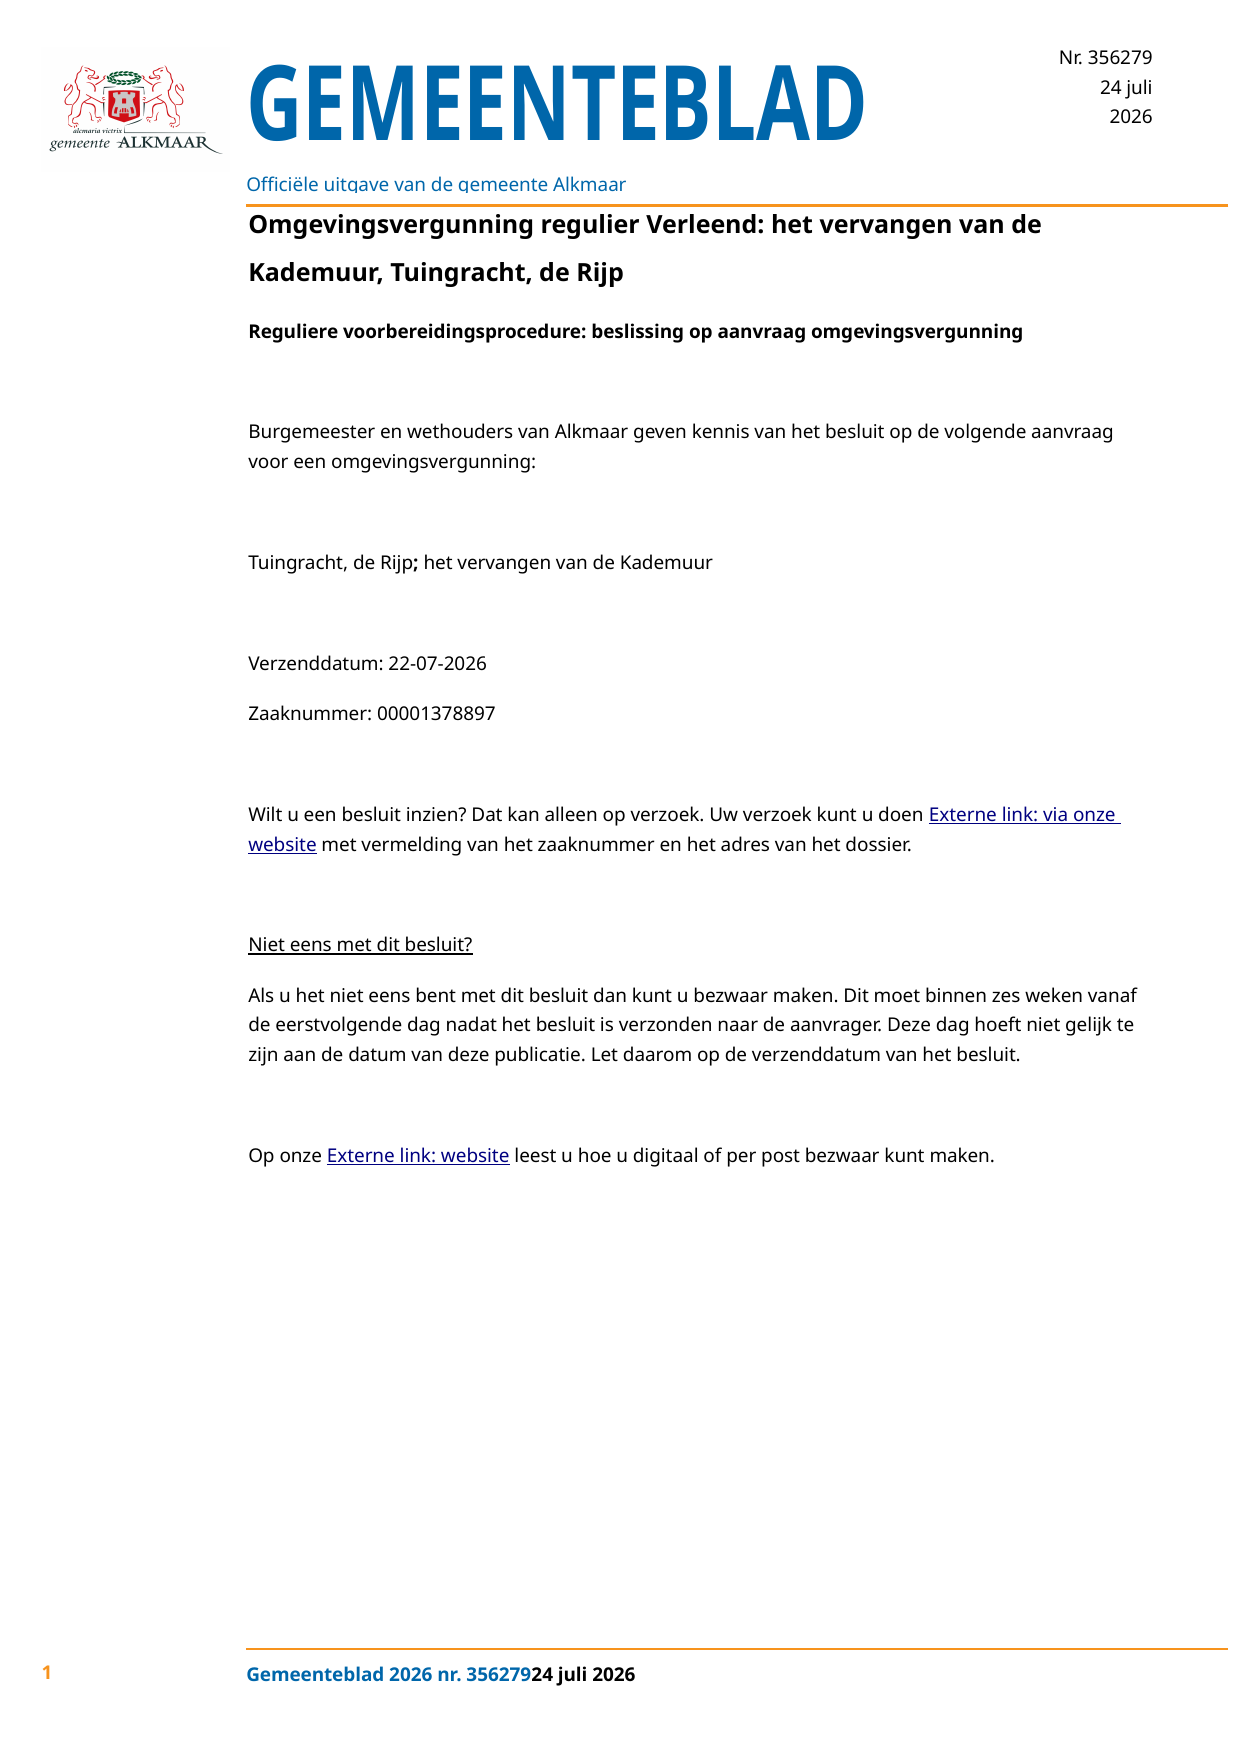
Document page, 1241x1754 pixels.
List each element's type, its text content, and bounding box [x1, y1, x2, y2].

text Wilt u een besluit inzien? Dat kan alleen op verzoek. Uw verzoek kunt u doen Externe link: via onze website met vermelding van het zaaknummer en het adres van het dossier. [248, 801, 1152, 857]
text Reguliere voorbereidingsprocedure: beslissing op aanvraag omgevingsvergunning [248, 318, 1152, 344]
text Verzenddatum: 22-07-2026 [248, 650, 1152, 676]
text Niet eens met dit besluit? [248, 932, 1152, 957]
text Zaaknummer: 00001378897 [248, 700, 1152, 726]
text Als u het niet eens bent met dit besluit dan kunt u bezwaar maken. Dit moet binnen zes weken vanaf de eerstvolgende dag nadat het besluit is verzonden naar de aanvrager. Deze dag hoeft niet gelijk te zijn aan de datum van deze publicatie. Let daarom op de verzenddatum van het besluit. [248, 982, 1152, 1067]
text Tuingracht, de Rijp; het vervangen van de Kademuur [248, 549, 1152, 575]
text Omgevingsvergunning regulier Verleend: het vervangen van de Kademuur, Tuingracht, de Rijp [248, 207, 1152, 288]
text Burgemeester en wethouders van Alkmaar geven kennis van het besluit op de volgende aanvraag voor een omgevingsvergunning: [248, 419, 1152, 474]
picture [41, 47, 231, 172]
text Op onze Externe link: website leest u hoe u digitaal of per post bezwaar kunt maken. [248, 1142, 1152, 1168]
